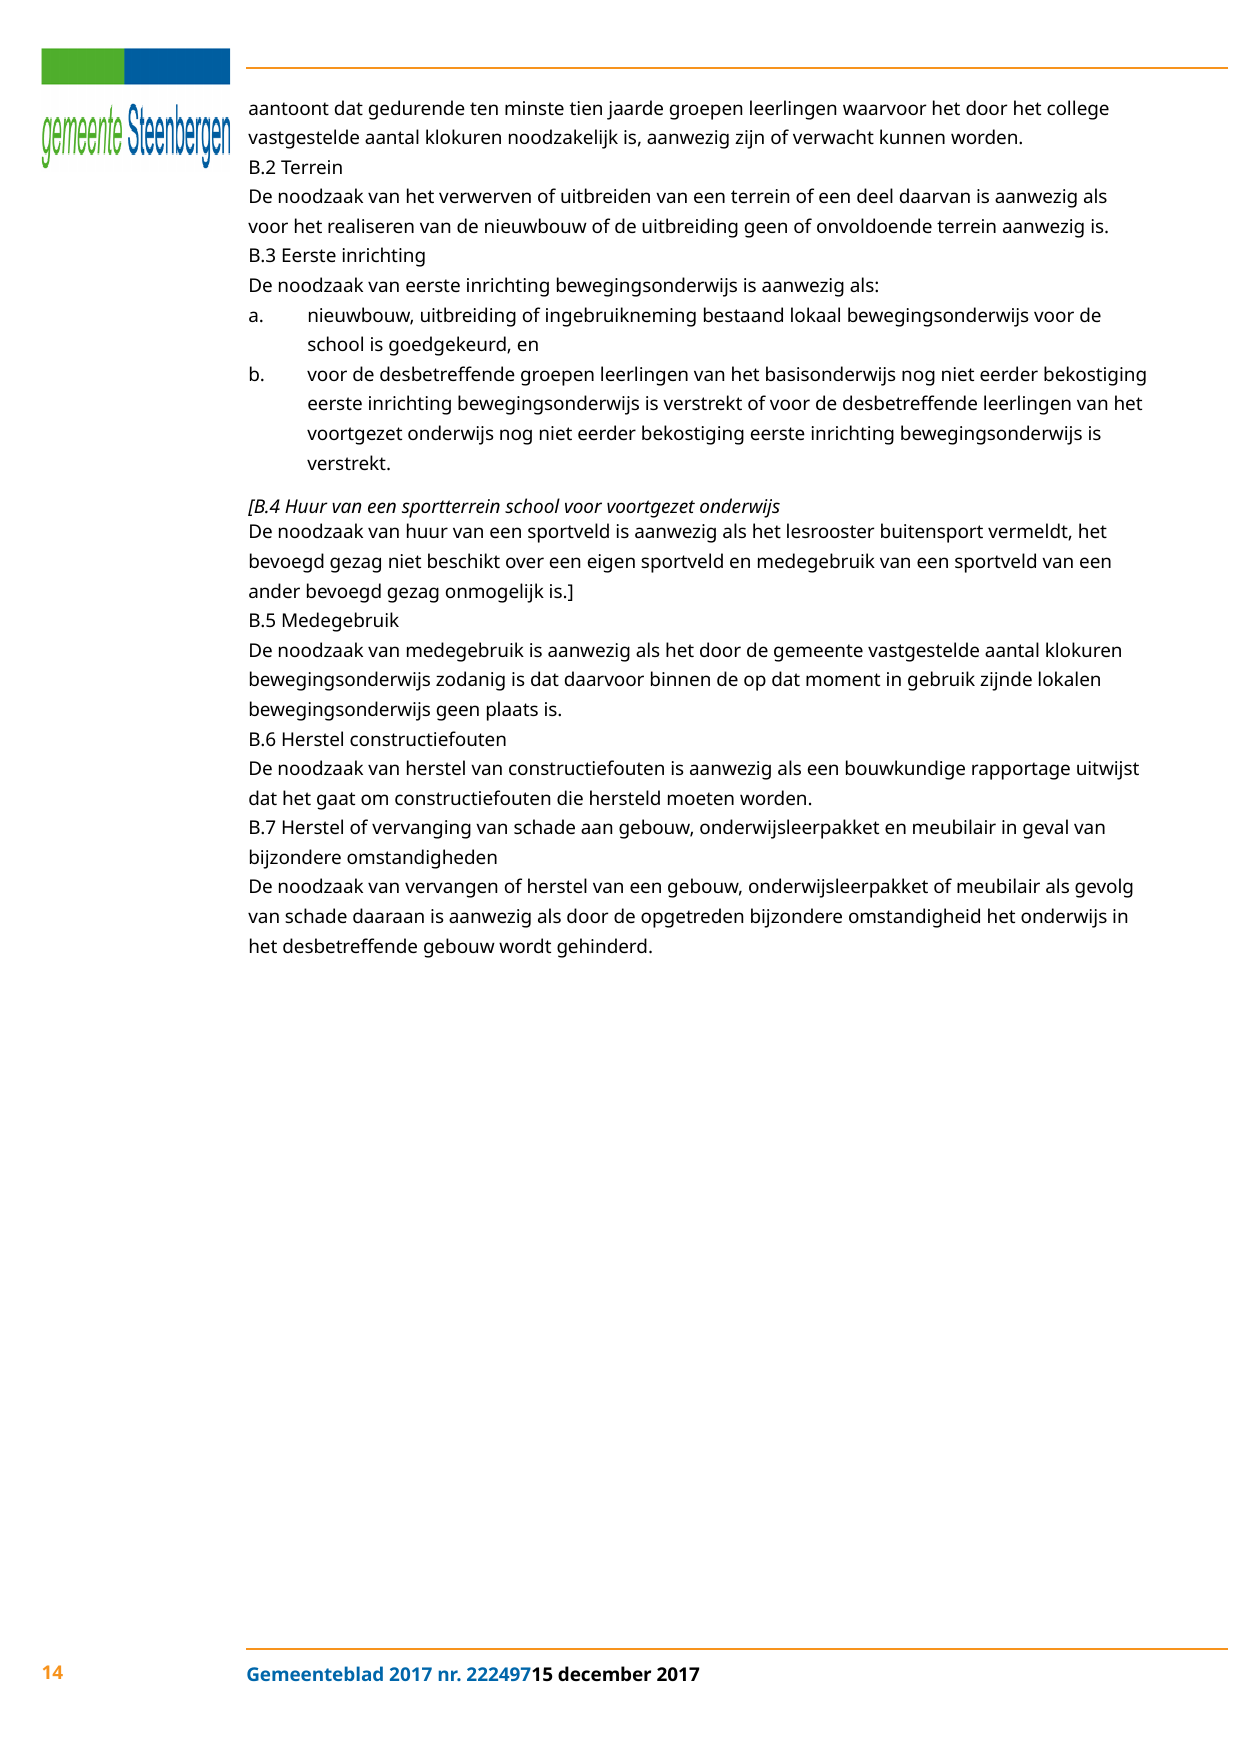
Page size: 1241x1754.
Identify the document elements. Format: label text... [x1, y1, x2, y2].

text De noodzaak van vervangen of herstel van een gebouw, onderwijsleerpakket of meubilair als gevolg van schade daaraan is aanwezig als door de opgetreden bijzondere omstandigheid het onderwijs in het desbetreffende gebouw wordt gehinderd. [248, 874, 1152, 958]
text B.3 Eerste inrichting [248, 243, 1152, 268]
picture [41, 47, 231, 172]
text De noodzaak van huur van een sportveld is aanwezig als het lesrooster buitensport vermeldt, het bevoegd gezag niet beschikt over een eigen sportveld en medegebruik van een sportveld van een ander bevoegd gezag onmogelijk is.] [248, 519, 1152, 603]
list voor de desbetreffende groepen leerlingen van het basisonderwijs nog niet eerder bekostiging eerste inrichting bewegingsonderwijs is verstrekt of voor de desbetreffende leerlingen van het voortgezet onderwijs nog niet eerder bekostiging eerste inrichting bewegingsonderwijs is verstrekt. [248, 361, 1152, 476]
text De noodzaak van eerste inrichting bewegingsonderwijs is aanwezig als: [248, 272, 1152, 298]
text aantoont dat gedurende ten minste tien jaarde groepen leerlingen waarvoor het door het college vastgestelde aantal klokuren noodzakelijk is, aanwezig zijn of verwacht kunnen worden. [248, 95, 1152, 150]
text De noodzaak van medegebruik is aanwezig als het door de gemeente vastgestelde aantal klokuren bewegingsonderwijs zodanig is dat daarvoor binnen de op dat moment in gebruik zijnde lokalen bewegingsonderwijs geen plaats is. [248, 637, 1152, 722]
text De noodzaak van het verwerven of uitbreiden van een terrein of een deel daarvan is aanwezig als voor het realiseren van de nieuwbouw of de uitbreiding geen of onvoldoende terrein aanwezig is. [248, 183, 1152, 239]
text De noodzaak van herstel van constructiefouten is aanwezig als een bouwkundige rapportage uitwijst dat het gaat om constructiefouten die hersteld moeten worden. [248, 755, 1152, 811]
text B.7 Herstel of vervanging van schade aan gebouw, onderwijsleerpakket en meubilair in geval van bijzondere omstandigheden [248, 814, 1152, 870]
text B.6 Herstel constructiefouten [248, 726, 1152, 751]
text B.2 Terrein [248, 154, 1152, 180]
list nieuwbouw, uitbreiding of ingebruikneming bestaand lokaal bewegingsonderwijs voor de school is goedgekeurd, en [248, 302, 1152, 357]
text B.5 Medegebruik [248, 607, 1152, 633]
text [B.4 Huur van een sportterrein school voor voortgezet onderwijs [248, 493, 1152, 519]
